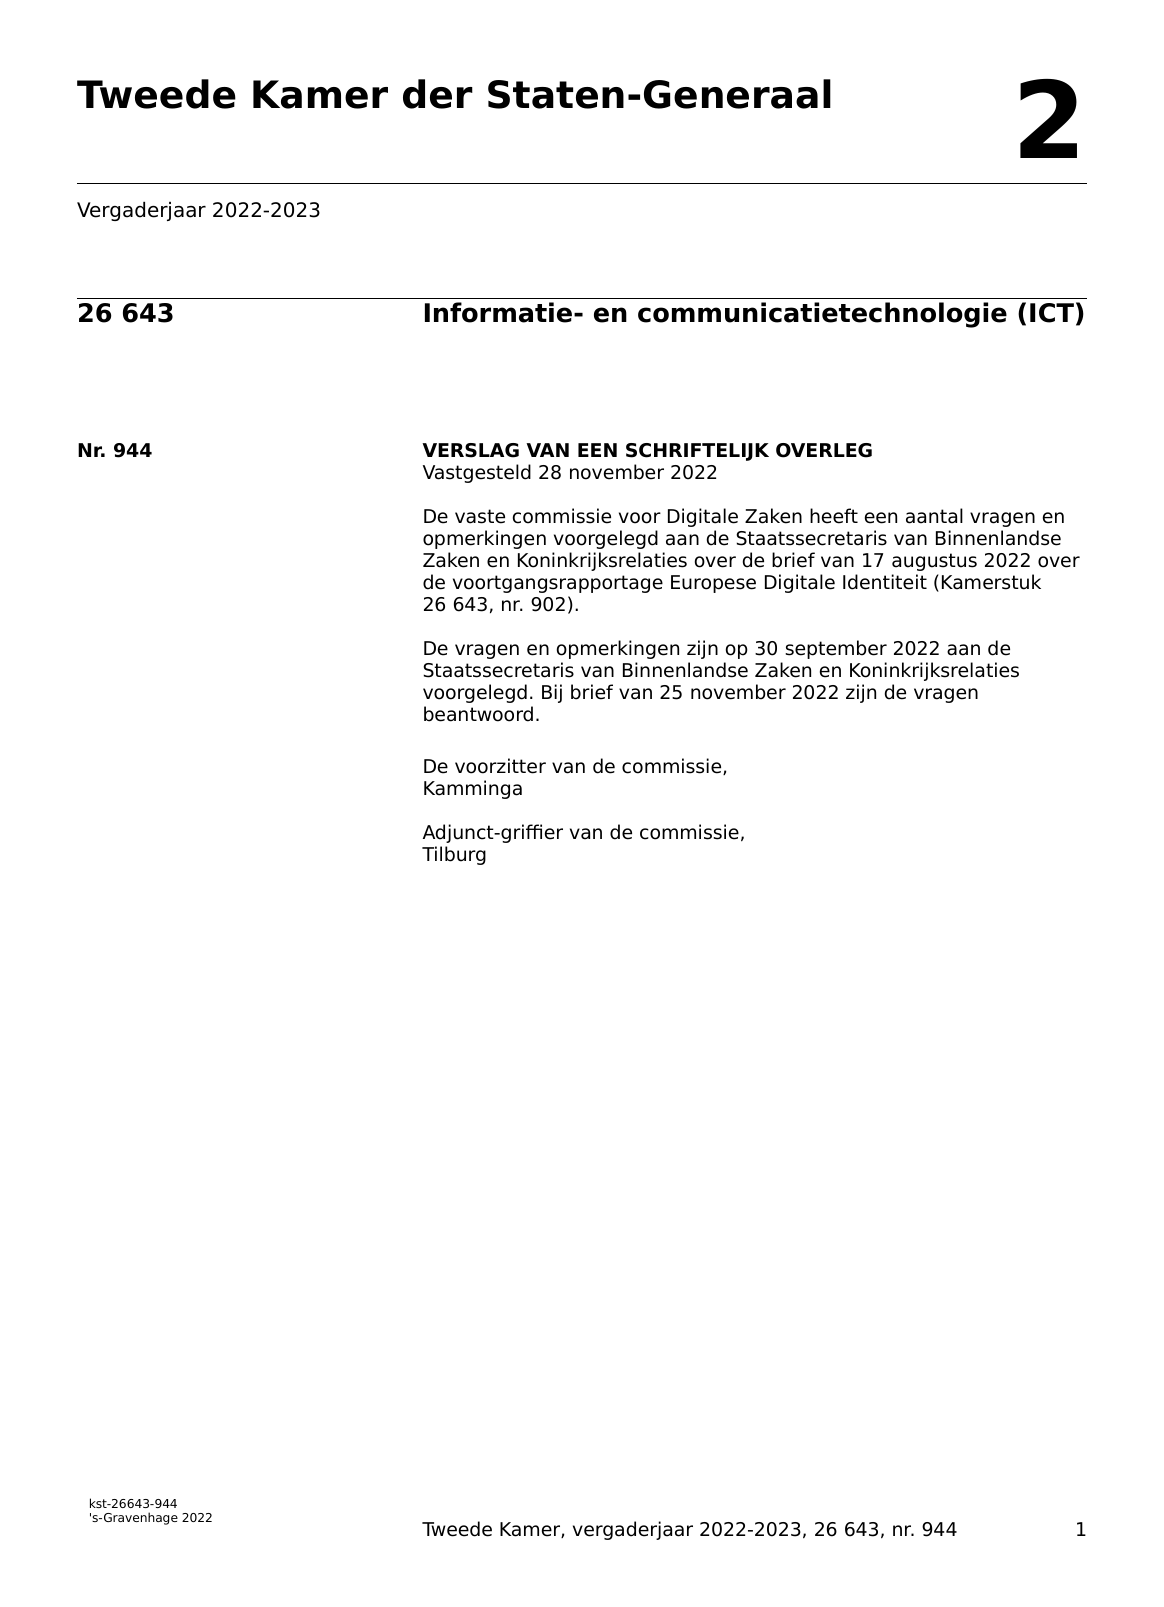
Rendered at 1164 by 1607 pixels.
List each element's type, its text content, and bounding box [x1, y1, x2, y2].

text 's-Gravenhage 2022 [88, 1511, 323, 1525]
text Adjunct-griffier van de commissie, Tilburg [422, 822, 1087, 866]
subtitle 26 643 Informatie- en communicatietechnologie (ICT) [77, 299, 1087, 329]
table_header Tweede Kamer der Staten-Generaal [77, 59, 886, 183]
text De voorzitter van de commissie, Kamminga [422, 756, 1087, 800]
text De vragen en opmerkingen zijn op 30 september 2022 aan de Staatssecretaris van Binnenlandse Zaken en Koninkrijksrelaties voorgelegd. Bij brief van 25 november 2022 zijn de vragen beantwoord. [422, 638, 1087, 726]
subtitle Nr. 944 VERSLAG VAN EEN SCHRIFTELIJK OVERLEG [77, 440, 1087, 462]
text De vaste commissie voor Digitale Zaken heeft een aantal vragen en opmerkingen voorgelegd aan de Staatssecretaris van Binnenlandse Zaken en Koninkrijksrelaties over de brief van 17 augustus 2022 over de voortgangsrapportage Europese Digitale Identiteit (Kamerstuk 26 643, nr. 902). [422, 506, 1087, 616]
text kst-26643-944 [88, 1497, 323, 1511]
table_cell Vergaderjaar 2022-2023 [77, 184, 1087, 298]
table_header 2 [886, 59, 1087, 183]
text Vastgesteld 28 november 2022 [422, 462, 1087, 484]
